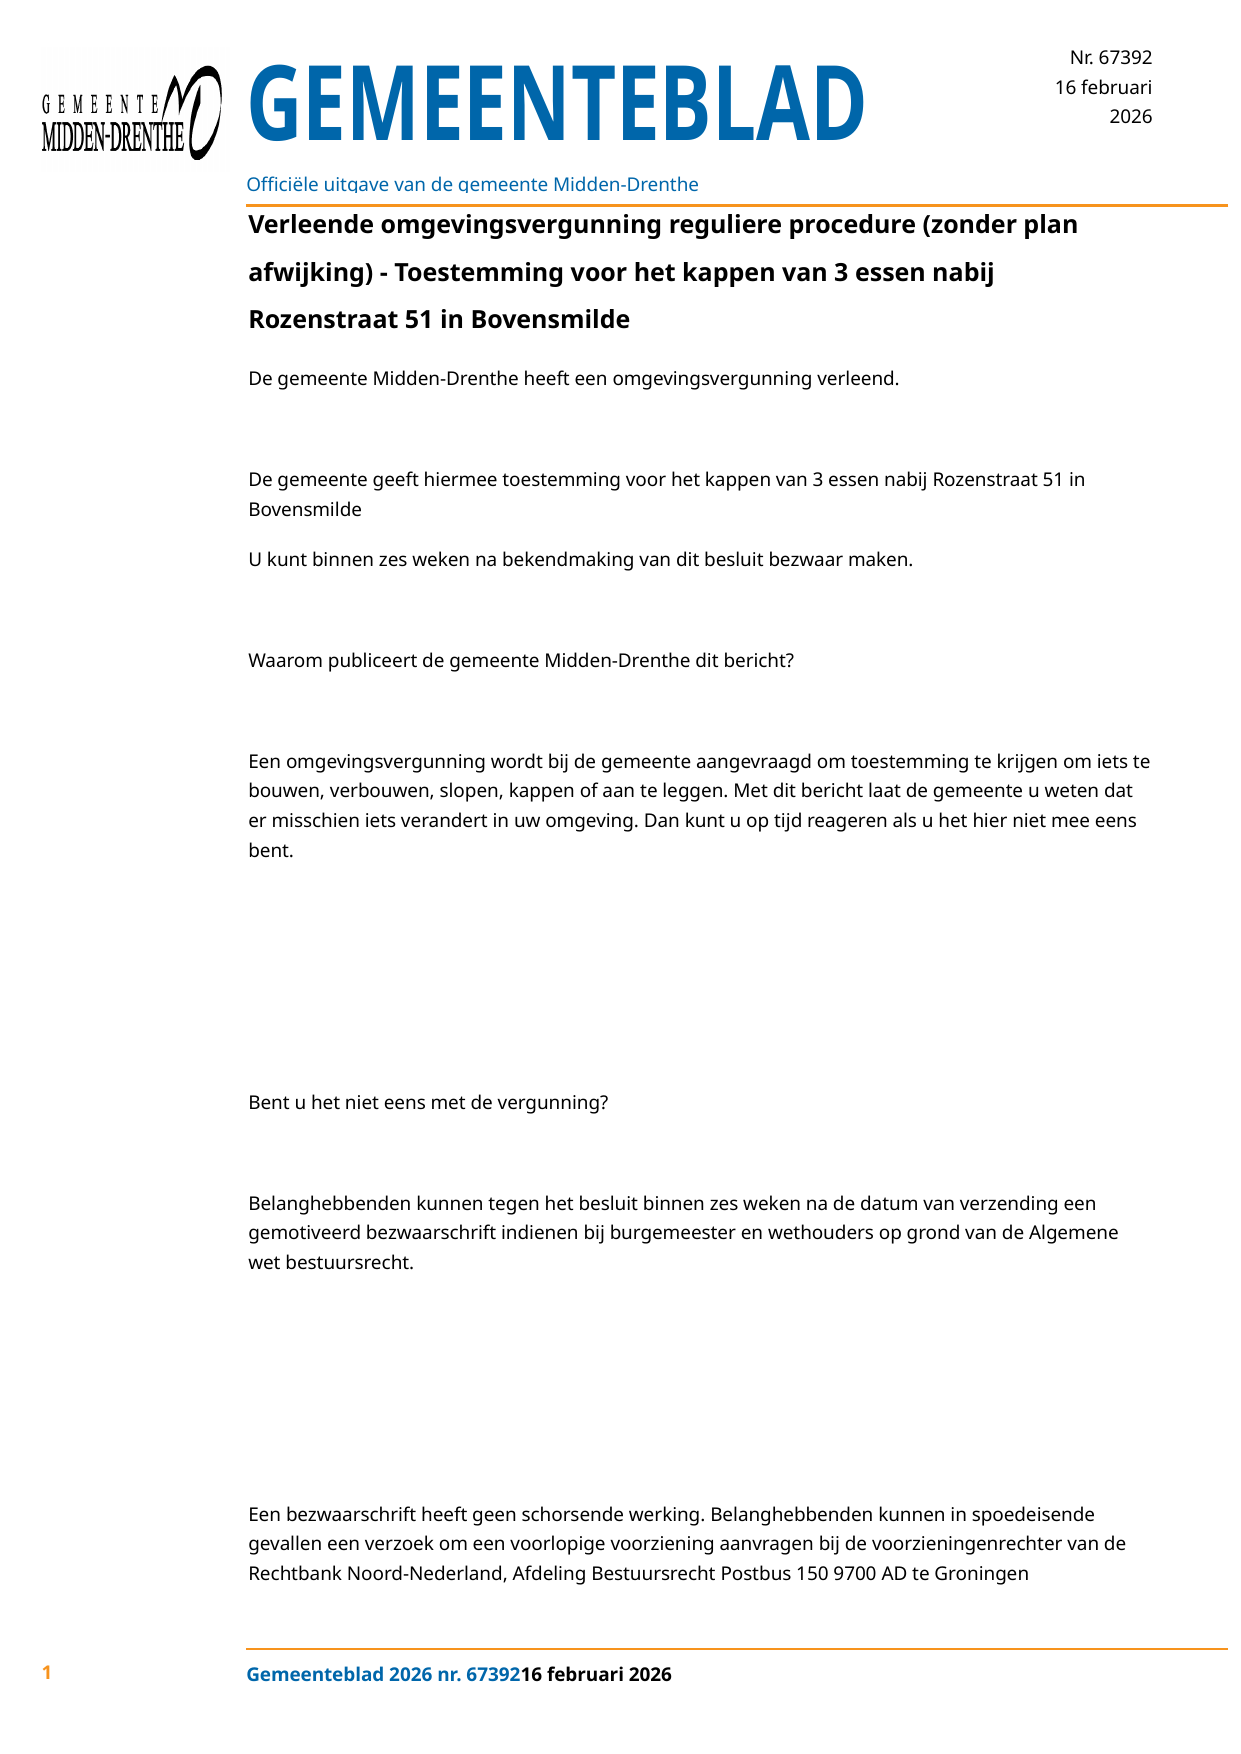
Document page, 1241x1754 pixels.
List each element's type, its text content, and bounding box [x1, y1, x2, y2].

text U kunt binnen zes weken na bekendmaking van dit besluit bezwaar maken. [248, 546, 1152, 572]
text Verleende omgevingsvergunning reguliere procedure (zonder plan afwijking) - Toestemming voor het kappen van 3 essen nabij Rozenstraat 51 in Bovensmilde [248, 207, 1152, 336]
text Bent u het niet eens met de vergunning? [248, 1089, 1152, 1114]
text Belanghebbenden kunnen tegen het besluit binnen zes weken na de datum van verzending een gemotiveerd bezwaarschrift indienen bij burgemeester en wethouders op grond van de Algemene wet bestuursrecht. [248, 1190, 1152, 1274]
text Een omgevingsvergunning wordt bij de gemeente aangevraagd om toestemming te krijgen om iets te bouwen, verbouwen, slopen, kappen of aan te leggen. Met dit bericht laat de gemeente u weten dat er misschien iets verandert in uw omgeving. Dan kunt u op tijd reageren als u het hier niet mee eens bent. [248, 748, 1152, 862]
text Een bezwaarschrift heeft geen schorsende werking. Belanghebbenden kunnen in spoedeisende gevallen een verzoek om een voorlopige voorziening aanvragen bij de voorzieningenrechter van de Rechtbank Noord-Nederland, Afdeling Bestuursrecht Postbus 150 9700 AD te Groningen [248, 1501, 1152, 1586]
text De gemeente Midden-Drenthe heeft een omgevingsvergunning verleend. [248, 366, 1152, 391]
picture [41, 47, 231, 172]
text Waarom publiceert de gemeente Midden-Drenthe dit bericht? [248, 647, 1152, 673]
text De gemeente geeft hiermee toestemming voor het kappen van 3 essen nabij Rozenstraat 51 in Bovensmilde [248, 466, 1152, 522]
